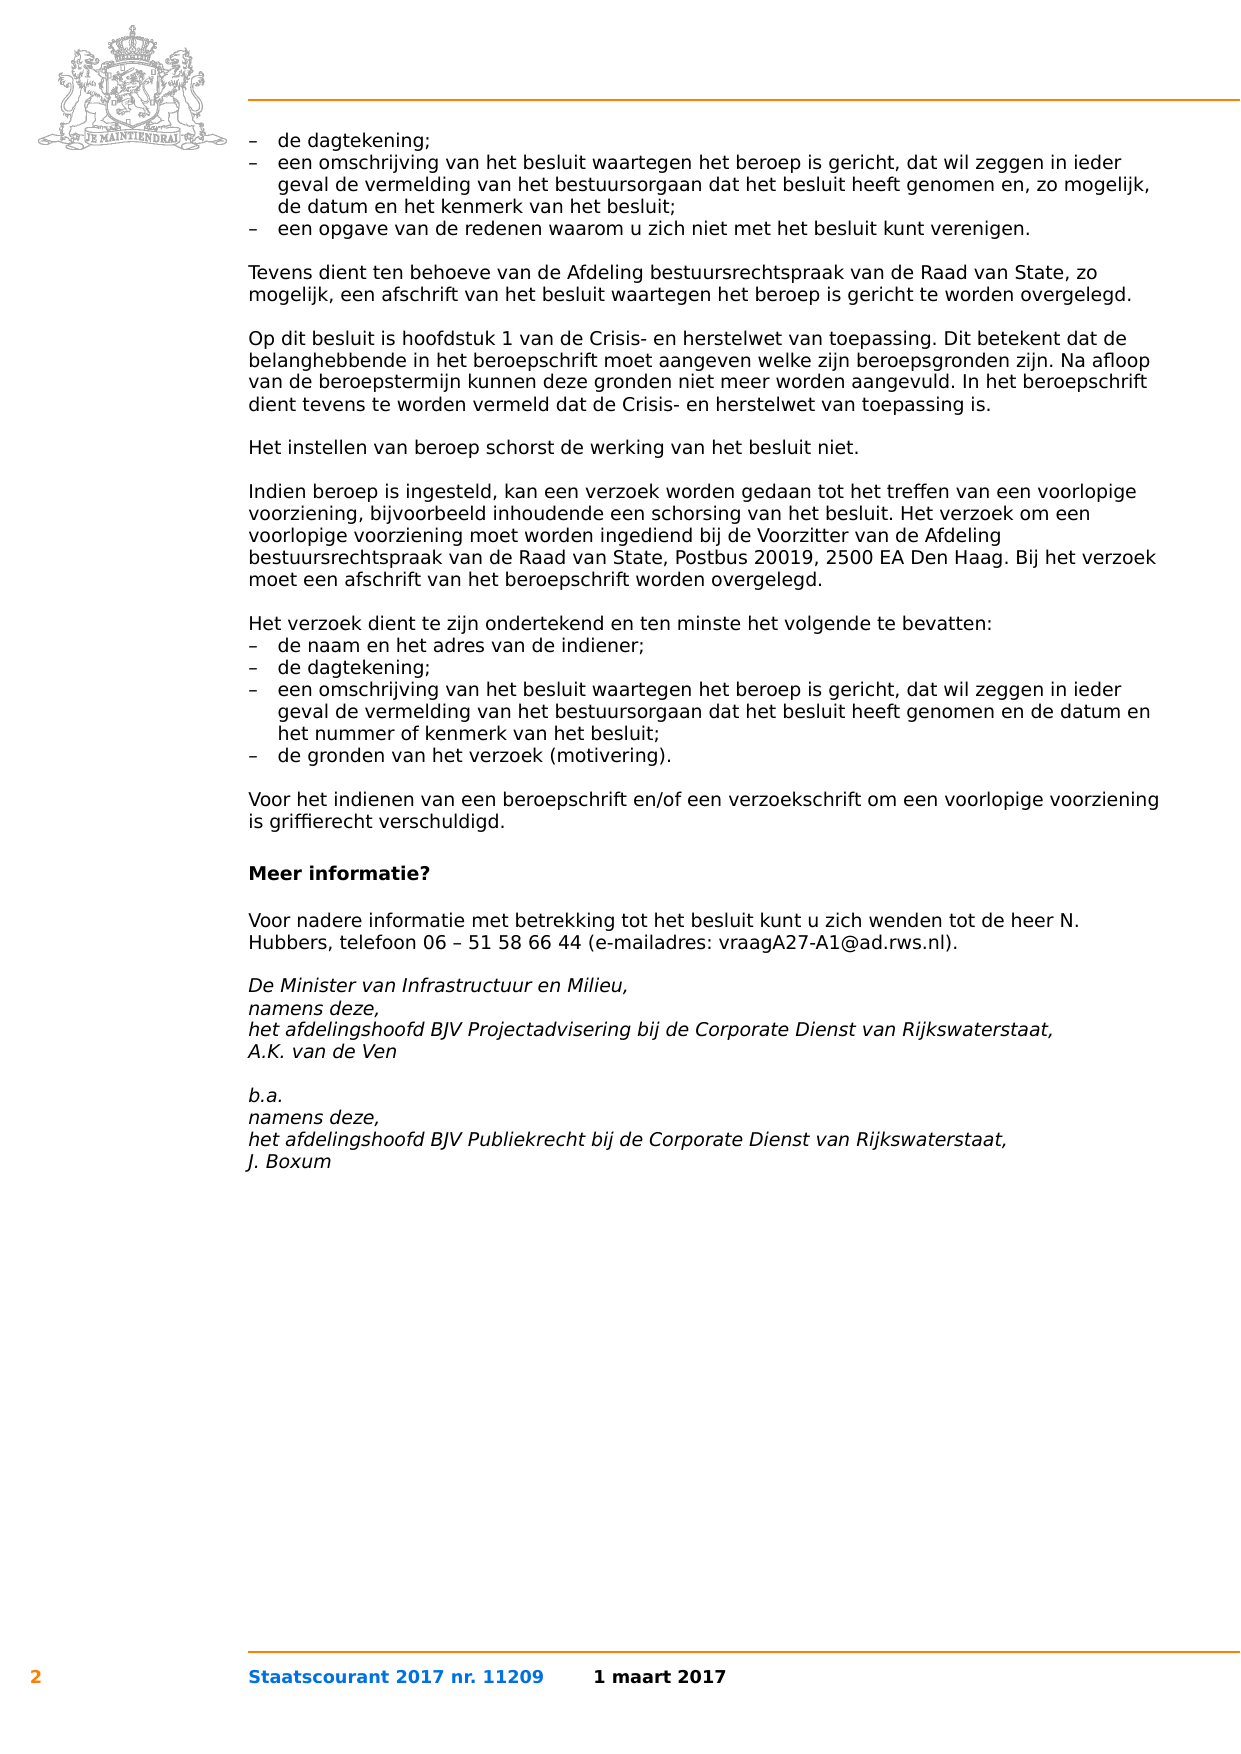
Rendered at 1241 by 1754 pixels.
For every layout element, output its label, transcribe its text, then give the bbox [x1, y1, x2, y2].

text Het instellen van beroep schorst de werking van het besluit niet. [248, 437, 1163, 459]
text Voor nadere informatie met betrekking tot het besluit kunt u zich wenden tot de heer N. Hubbers, telefoon 06 – 51 58 66 44 (e-mailadres: vraagA27-A1@ad.rws.nl). [248, 909, 1163, 953]
picture [38, 25, 227, 150]
text Voor het indienen van een beroepschrift en/of een verzoekschrift om een voorlopige voorziening is griffierecht verschuldigd. [248, 789, 1163, 833]
text Het verzoek dient te zijn ondertekend en ten minste het volgende te bevatten: [248, 613, 1163, 635]
subtitle Meer informatie? [248, 863, 1163, 884]
text Indien beroep is ingesteld, kan een verzoek worden gedaan tot het treffen van een voorlopige voorziening, bijvoorbeeld inhoudende een schorsing van het besluit. Het verzoek om een voorlopige voorziening moet worden ingediend bij de Voorzitter van de Afdeling bestuursrechtspraak van de Raad van State, Postbus 20019, 2500 EA Den Haag. Bij het verzoek moet een afschrift van het beroepschrift worden overgelegd. [248, 481, 1163, 591]
text Tevens dient ten behoeve van de Afdeling bestuursrechtspraak van de Raad van State, zo mogelijk, een afschrift van het besluit waartegen het beroep is gericht te worden overgelegd. [248, 262, 1163, 306]
text – een opgave van de redenen waarom u zich niet met het besluit kunt verenigen. [248, 218, 1163, 240]
text Op dit besluit is hoofdstuk 1 van de Crisis- en herstelwet van toepassing. Dit betekent dat de belanghebbende in het beroepschrift moet aangeven welke zijn beroepsgronden zijn. Na afloop van de beroepstermijn kunnen deze gronden niet meer worden aangevuld. In het beroepschrift dient tevens te worden vermeld dat de Crisis- en herstelwet van toepassing is. [248, 327, 1163, 415]
text De Minister van Infrastructuur en Milieu, namens deze, het afdelingshoofd BJV Projectadvisering bij de Corporate Dienst van Rijkswaterstaat, A.K. van de Ven [248, 975, 1163, 1063]
text – de dagtekening; [248, 657, 1163, 679]
text – de gronden van het verzoek (motivering). [248, 745, 1163, 767]
text – een omschrijving van het besluit waartegen het beroep is gericht, dat wil zeggen in ieder geval de vermelding van het bestuursorgaan dat het besluit heeft genomen en, zo mogelijk, de datum en het kenmerk van het besluit; [248, 152, 1163, 218]
text – een omschrijving van het besluit waartegen het beroep is gericht, dat wil zeggen in ieder geval de vermelding van het bestuursorgaan dat het besluit heeft genomen en de datum en het nummer of kenmerk van het besluit; [248, 679, 1163, 745]
text – de naam en het adres van de indiener; [248, 635, 1163, 657]
text – de dagtekening; [248, 130, 1163, 152]
text b.a. namens deze, het afdelingshoofd BJV Publiekrecht bij de Corporate Dienst van Rijkswaterstaat, J. Boxum [248, 1085, 1163, 1173]
